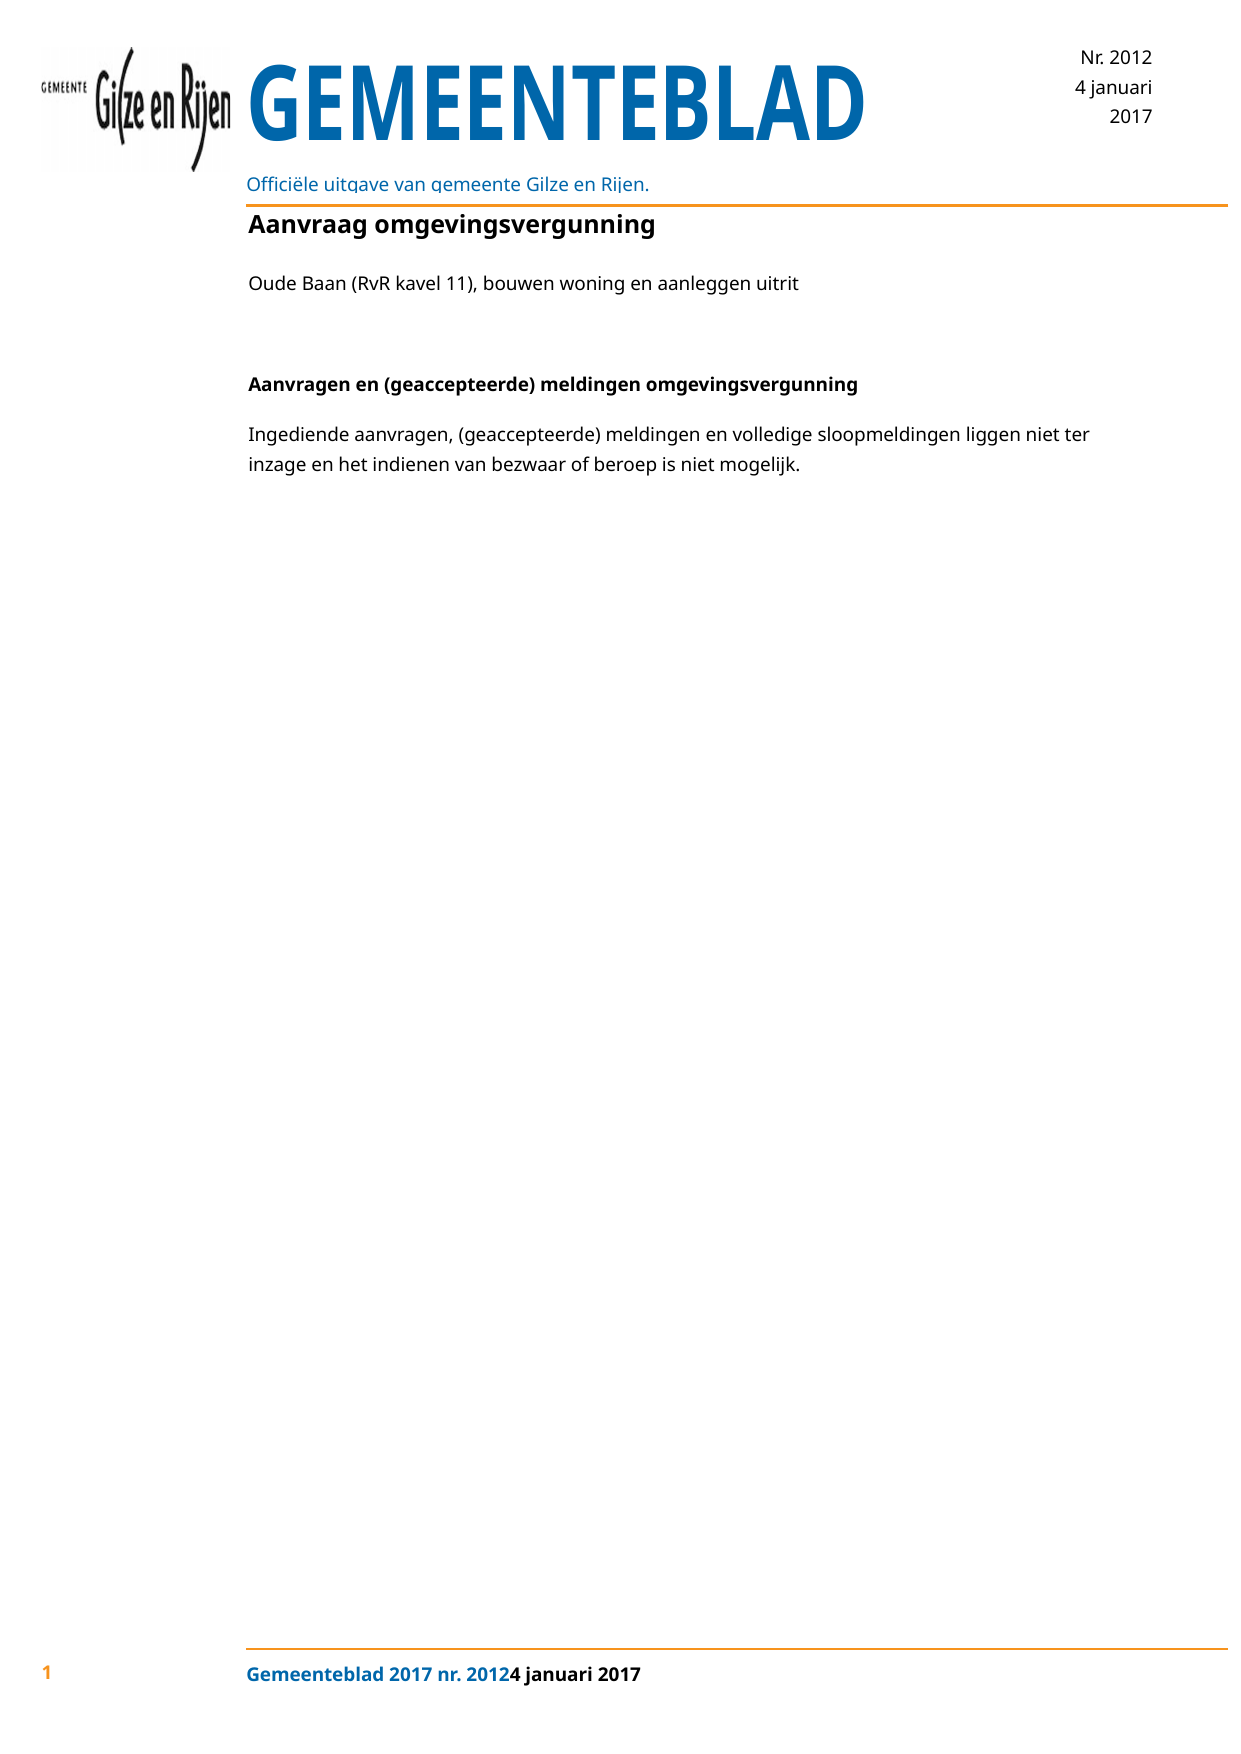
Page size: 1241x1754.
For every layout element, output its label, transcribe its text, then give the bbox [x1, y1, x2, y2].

picture [41, 47, 231, 172]
text Aanvragen en (geaccepteerde) meldingen omgevingsvergunning [248, 371, 1152, 397]
text Ingediende aanvragen, (geaccepteerde) meldingen en volledige sloopmeldingen liggen niet ter inzage en het indienen van bezwaar of beroep is niet mogelijk. [248, 422, 1152, 477]
text Oude Baan (RvR kavel 11), bouwen woning en aanleggen uitrit [248, 270, 1152, 296]
text Aanvraag omgevingsvergunning [248, 207, 1152, 241]
